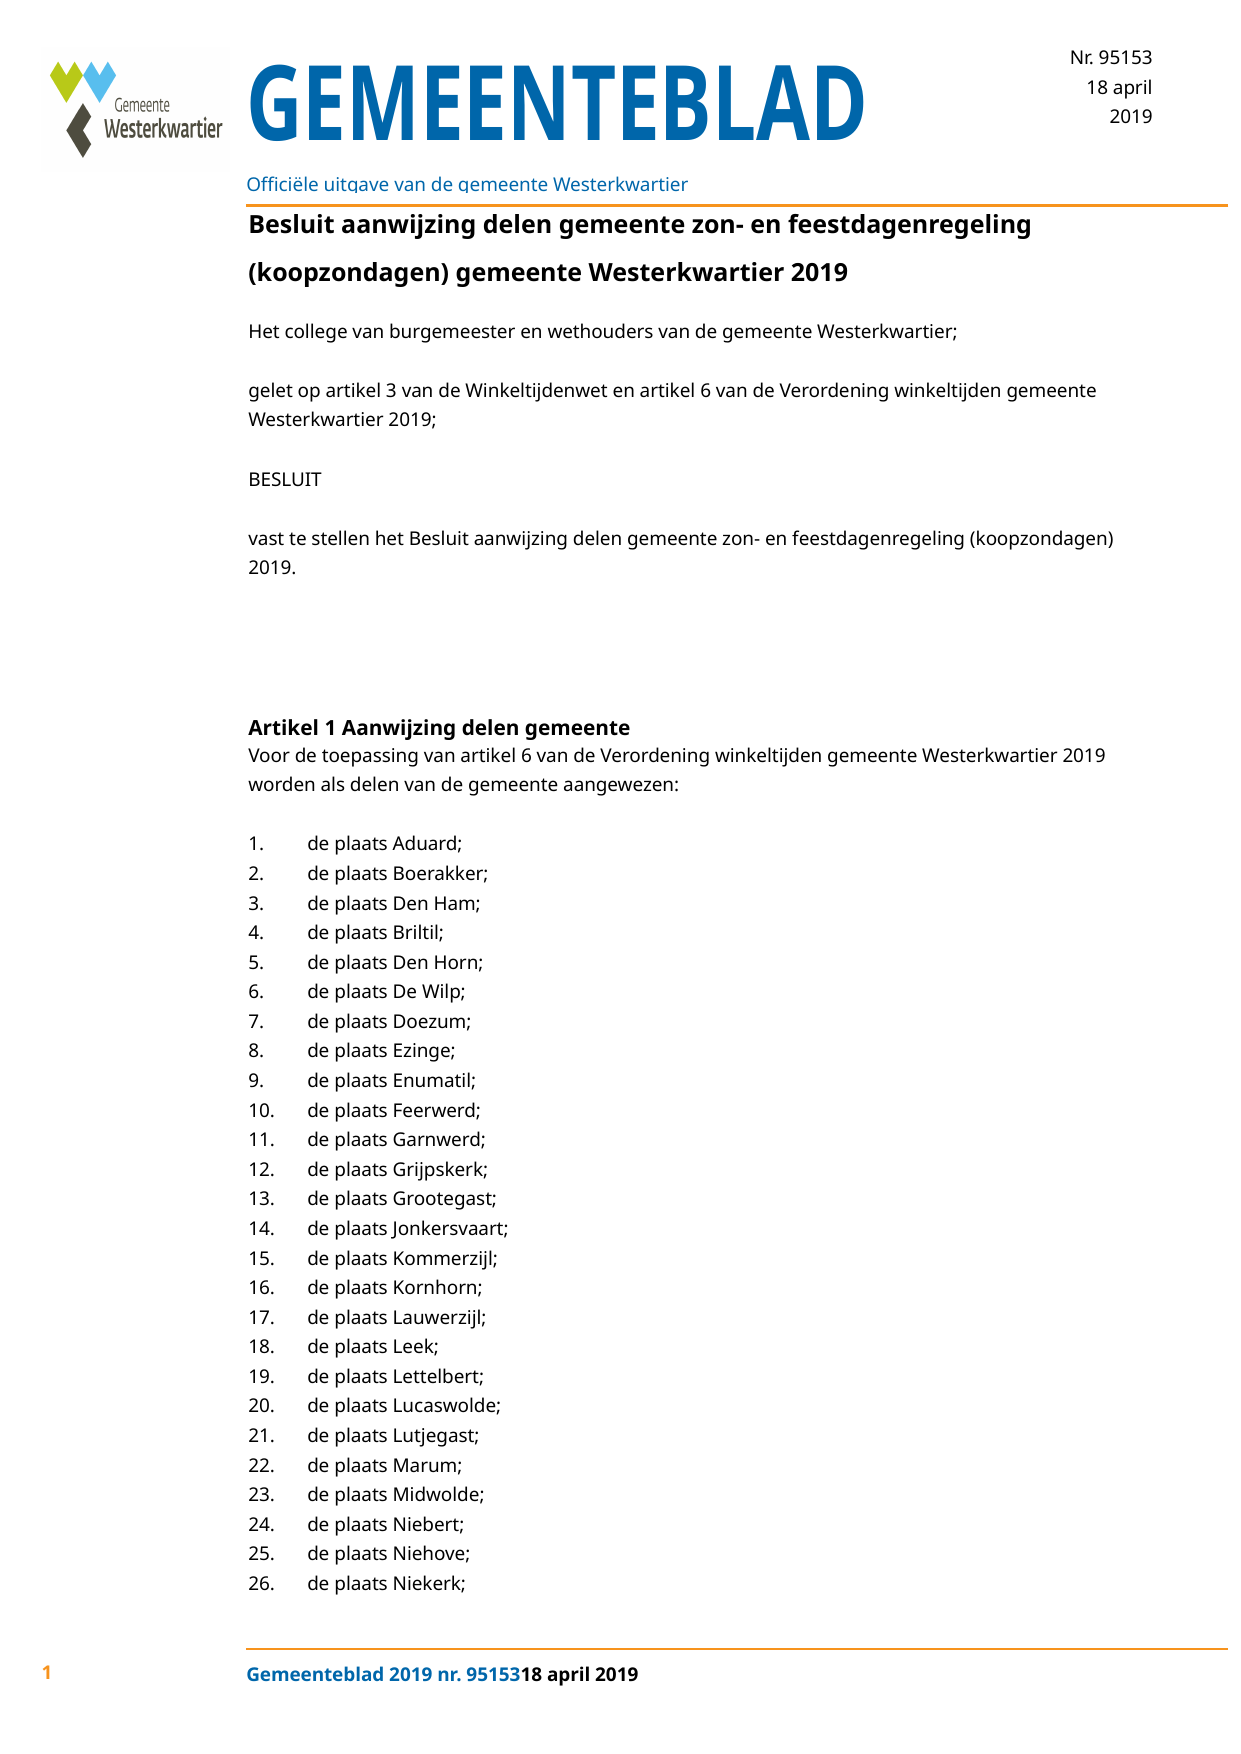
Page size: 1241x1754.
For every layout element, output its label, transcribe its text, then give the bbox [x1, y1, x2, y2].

list de plaats Lauwerzijl; [248, 1304, 1152, 1330]
list de plaats Midwolde; [248, 1481, 1152, 1507]
text Het college van burgemeester en wethouders van de gemeente Westerkwartier; [248, 318, 1152, 344]
list de plaats Ezinge; [248, 1038, 1152, 1063]
list de plaats Kommerzijl; [248, 1245, 1152, 1271]
text Voor de toepassing van artikel 6 van de Verordening winkeltijden gemeente Westerkwartier 2019 worden als delen van de gemeente aangewezen: [248, 742, 1152, 797]
list de plaats Feerwerd; [248, 1097, 1152, 1123]
text gelet op artikel 3 van de Winkeltijdenwet en artikel 6 van de Verordening winkeltijden gemeente Westerkwartier 2019; [248, 377, 1152, 432]
list de plaats Enumatil; [248, 1067, 1152, 1093]
text BESLUIT [248, 466, 1152, 492]
list de plaats Marum; [248, 1452, 1152, 1478]
list de plaats Lucaswolde; [248, 1393, 1152, 1418]
picture [41, 47, 231, 172]
list de plaats Kornhorn; [248, 1274, 1152, 1300]
list de plaats Aduard; [248, 831, 1152, 856]
list de plaats Briltil; [248, 919, 1152, 945]
list de plaats Garnwerd; [248, 1126, 1152, 1152]
list de plaats Niekerk; [248, 1570, 1152, 1596]
list de plaats Niebert; [248, 1511, 1152, 1537]
list de plaats Den Ham; [248, 890, 1152, 916]
list de plaats Niehove; [248, 1541, 1152, 1566]
list de plaats Grootegast; [248, 1186, 1152, 1211]
list de plaats Grijpskerk; [248, 1156, 1152, 1182]
text vast te stellen het Besluit aanwijzing delen gemeente zon- en feestdagenregeling (koopzondagen) 2019. [248, 525, 1152, 580]
list de plaats Lutjegast; [248, 1422, 1152, 1448]
list de plaats Leek; [248, 1333, 1152, 1359]
list de plaats Doezum; [248, 1008, 1152, 1034]
list de plaats Jonkersvaart; [248, 1215, 1152, 1241]
list de plaats De Wilp; [248, 978, 1152, 1004]
list de plaats Den Horn; [248, 949, 1152, 975]
list de plaats Lettelbert; [248, 1363, 1152, 1389]
list de plaats Boerakker; [248, 860, 1152, 886]
text Artikel 1 Aanwijzing delen gemeente [248, 713, 1152, 742]
text Besluit aanwijzing delen gemeente zon- en feestdagenregeling (koopzondagen) gemeente Westerkwartier 2019 [248, 207, 1152, 288]
